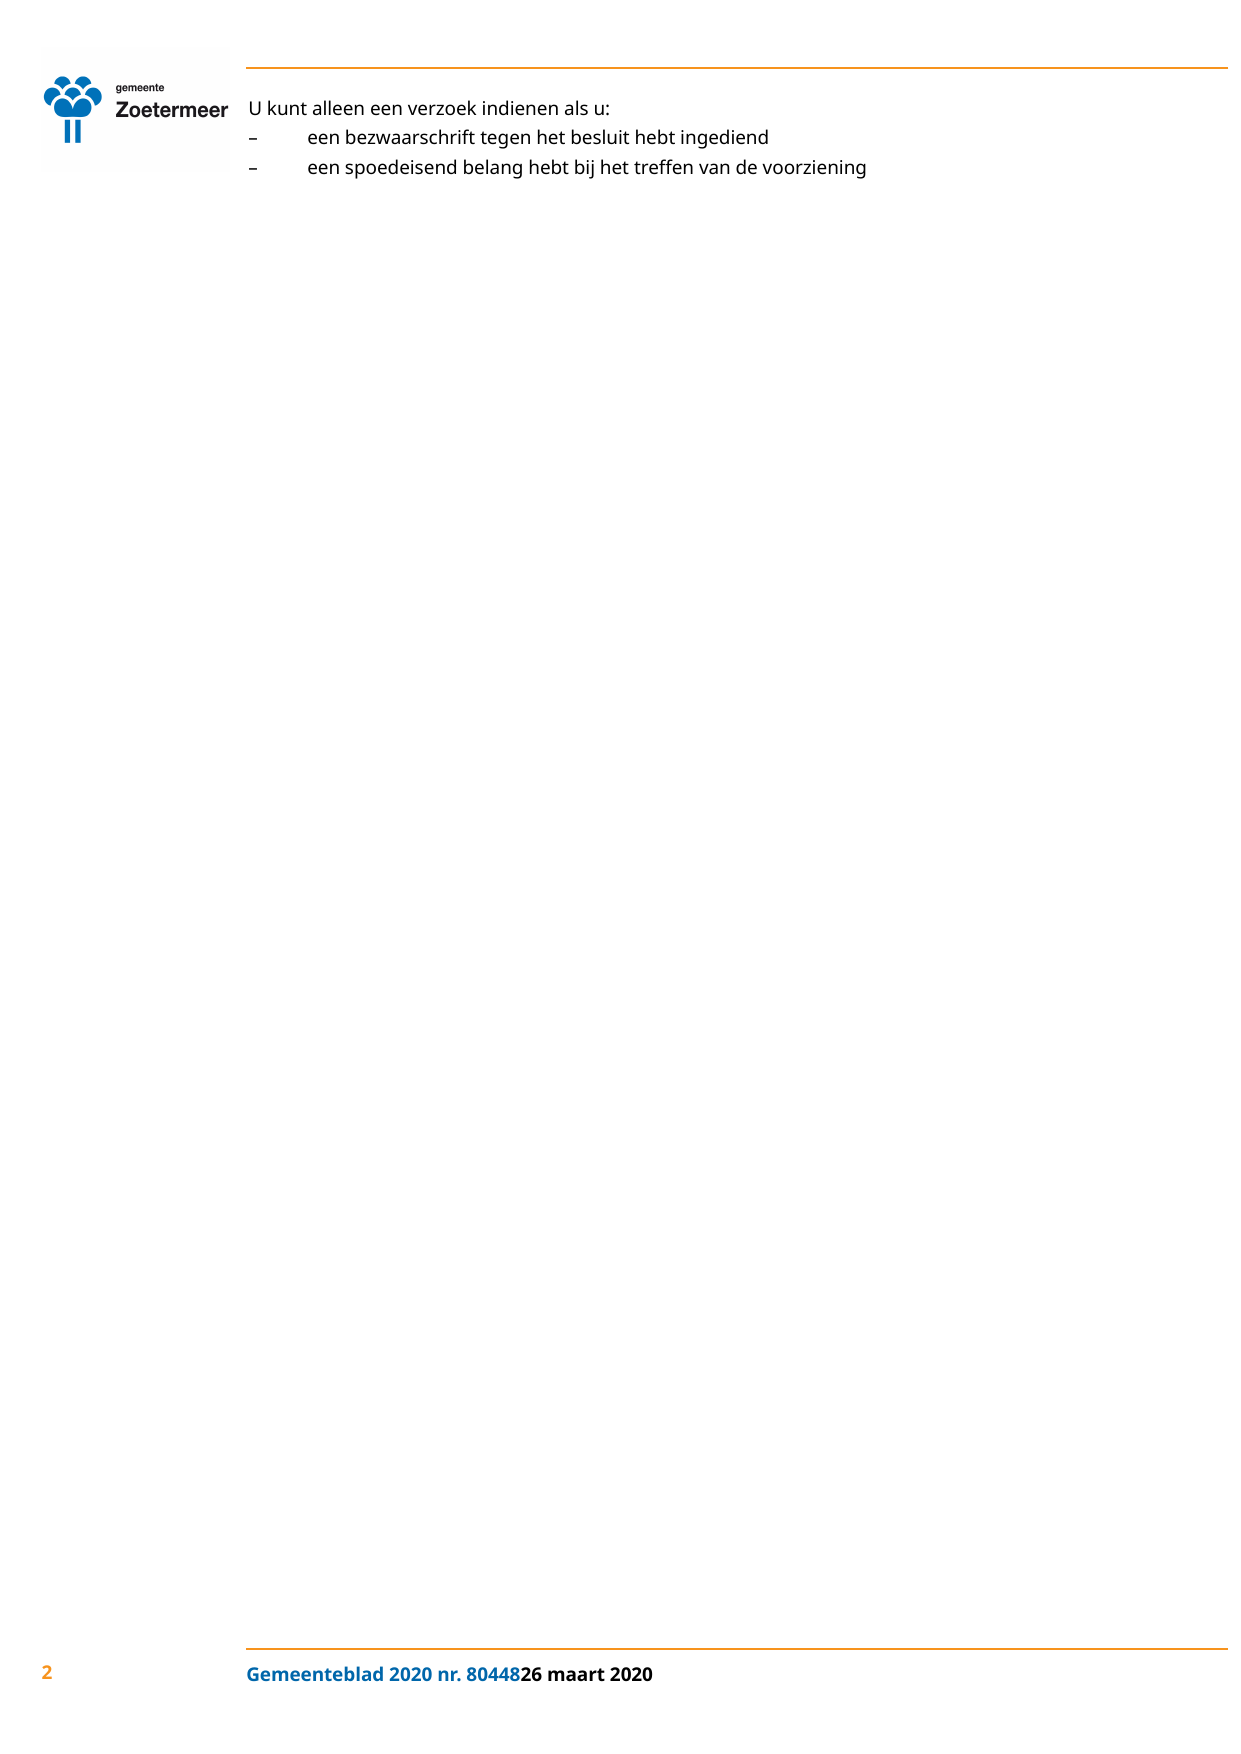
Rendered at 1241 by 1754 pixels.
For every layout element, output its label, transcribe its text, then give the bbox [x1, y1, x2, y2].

picture [41, 47, 231, 172]
text U kunt alleen een verzoek indienen als u: [248, 95, 1152, 121]
list een spoedeisend belang hebt bij het treffen van de voorziening [248, 154, 1152, 180]
list een bezwaarschrift tegen het besluit hebt ingediend [248, 124, 1152, 150]
